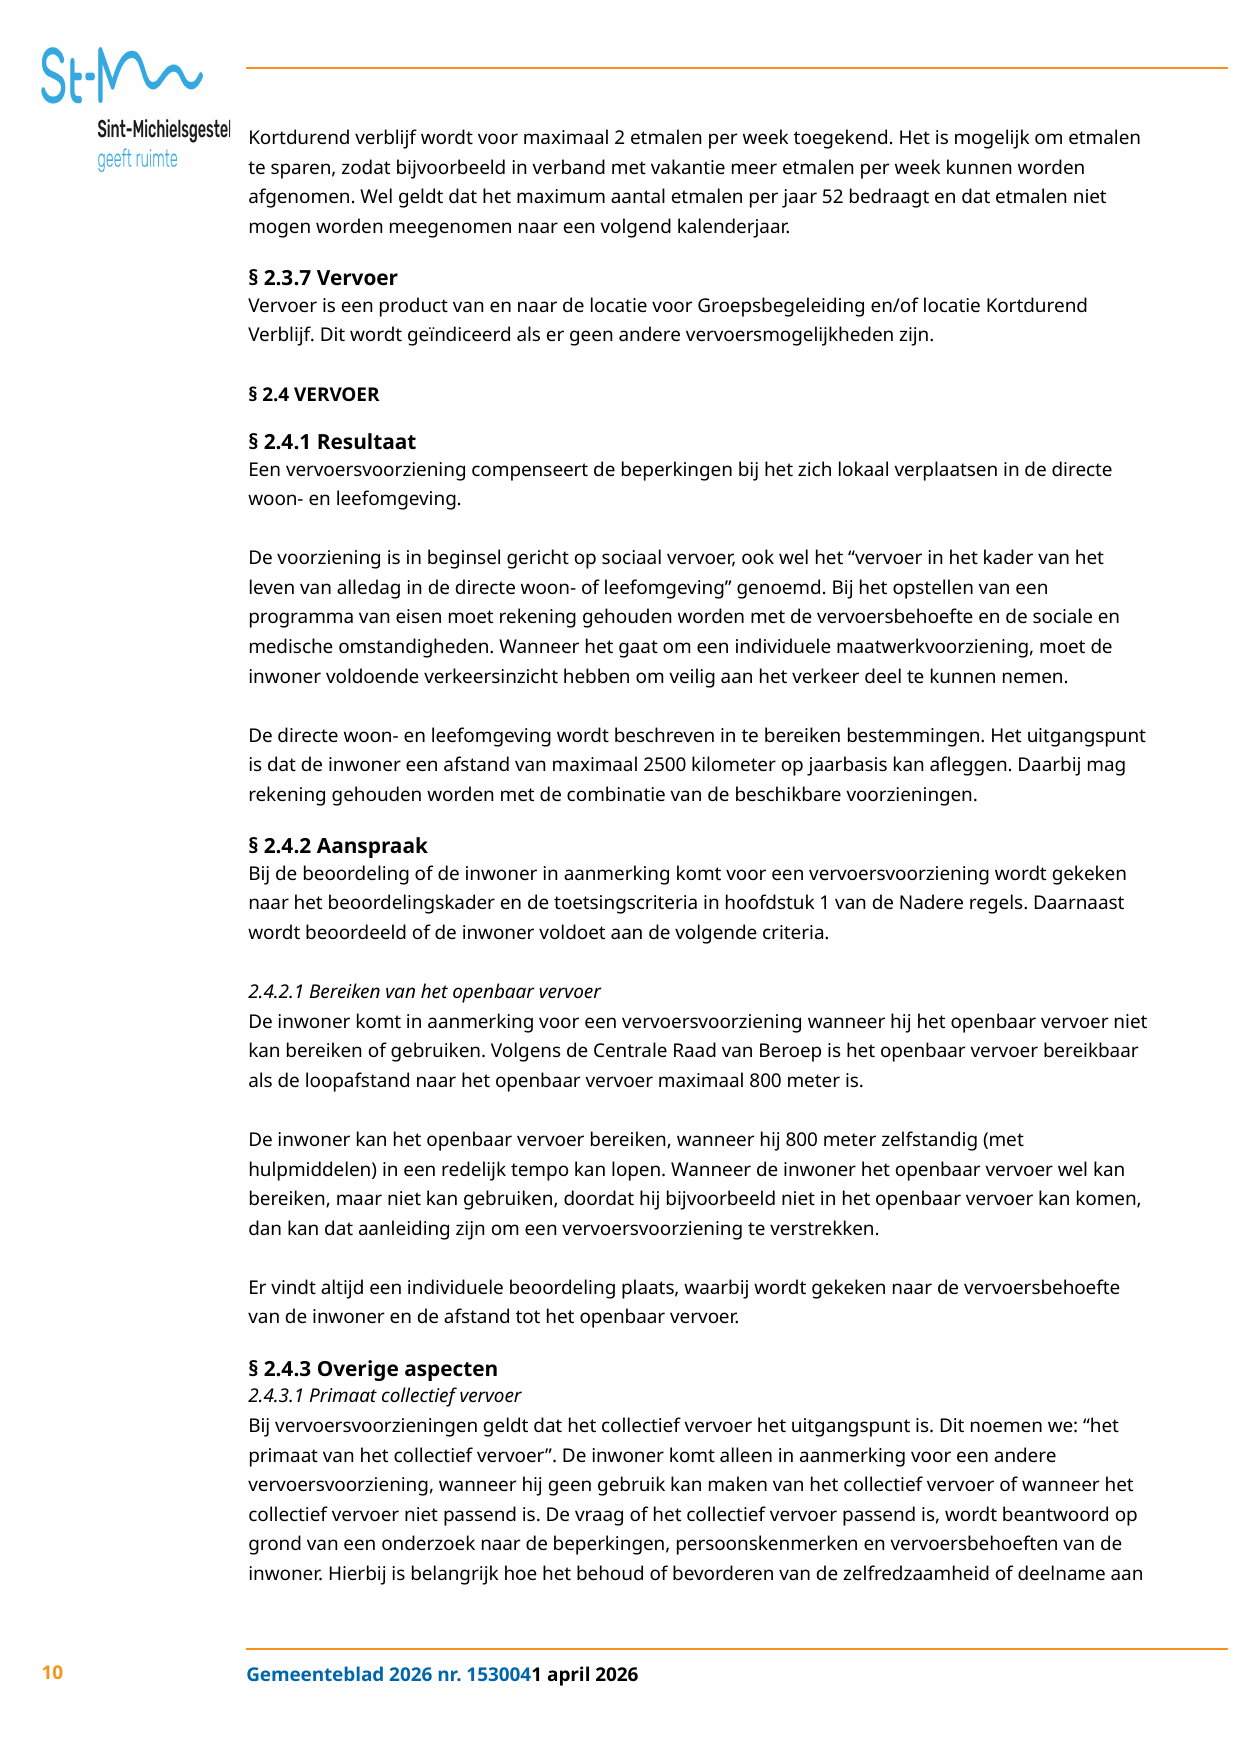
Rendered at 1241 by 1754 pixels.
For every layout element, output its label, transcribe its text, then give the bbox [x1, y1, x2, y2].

text Bij de beoordeling of de inwoner in aanmerking komt voor een vervoersvoorziening wordt gekeken naar het beoordelingskader en de toetsingscriteria in hoofdstuk 1 van de Nadere regels. Daarnaast wordt beoordeeld of de inwoner voldoet aan de volgende criteria. [248, 860, 1152, 945]
text De directe woon- en leefomgeving wordt beschreven in te bereiken bestemmingen. Het uitgangspunt is dat de inwoner een afstand van maximaal 2500 kilometer op jaarbasis kan afleggen. Daarbij mag rekening gehouden worden met de combinatie van de beschikbare voorzieningen. [248, 722, 1152, 807]
text Vervoer is een product van en naar de locatie voor Groepsbegeleiding en/of locatie Kortdurend Verblijf. Dit wordt geïndiceerd als er geen andere vervoersmogelijkheden zijn. [248, 292, 1152, 347]
text De inwoner kan het openbaar vervoer bereiken, wanneer hij 800 meter zelfstandig (met hulpmiddelen) in een redelijk tempo kan lopen. Wanneer de inwoner het openbaar vervoer wel kan bereiken, maar niet kan gebruiken, doordat hij bijvoorbeeld niet in het openbaar vervoer kan komen, dan kan dat aanleiding zijn om een vervoersvoorziening te verstrekken. [248, 1126, 1152, 1241]
text De voorziening is in beginsel gericht op sociaal vervoer, ook wel het “vervoer in het kader van het leven van alledag in de directe woon- of leefomgeving” genoemd. Bij het opstellen van een programma van eisen moet rekening gehouden worden met de vervoersbehoefte en de sociale en medische omstandigheden. Wanneer het gaat om een individuele maatwerkvoorziening, moet de inwoner voldoende verkeersinzicht hebben om veilig aan het verkeer deel te kunnen nemen. [248, 544, 1152, 688]
picture [41, 47, 231, 172]
text § 2.4 VERVOER [248, 381, 1152, 406]
text Bij vervoersvoorzieningen geldt dat het collectief vervoer het uitgangspunt is. Dit noemen we: “het primaat van het collectief vervoer”. De inwoner komt alleen in aanmerking voor een andere vervoersvoorziening, wanneer hij geen gebruik kan maken van het collectief vervoer of wanneer het collectief vervoer niet passend is. De vraag of het collectief vervoer passend is, wordt beantwoord op grond van een onderzoek naar de beperkingen, persoonskenmerken en vervoersbehoeften van de inwoner. Hierbij is belangrijk hoe het behoud of bevorderen van de zelfredzaamheid of deelname aan [248, 1412, 1152, 1586]
text § 2.4.3 Overige aspecten [248, 1354, 1152, 1383]
text 2.4.3.1 Primaat collectief vervoer [248, 1383, 1152, 1408]
text Een vervoersvoorziening compenseert de beperkingen bij het zich lokaal verplaatsen in de directe woon- en leefomgeving. [248, 456, 1152, 511]
text 2.4.2.1 Bereiken van het openbaar vervoer [248, 978, 1152, 1004]
text § 2.4.2 Aanspraak [248, 832, 1152, 860]
text § 2.3.7 Vervoer [248, 263, 1152, 292]
text De inwoner komt in aanmerking voor een vervoersvoorziening wanneer hij het openbaar vervoer niet kan bereiken of gebruiken. Volgens de Centrale Raad van Beroep is het openbaar vervoer bereikbaar als de loopafstand naar het openbaar vervoer maximaal 800 meter is. [248, 1008, 1152, 1093]
text Kortdurend verblijf wordt voor maximaal 2 etmalen per week toegekend. Het is mogelijk om etmalen te sparen, zodat bijvoorbeeld in verband met vakantie meer etmalen per week kunnen worden afgenomen. Wel geldt dat het maximum aantal etmalen per jaar 52 bedraagt en dat etmalen niet mogen worden meegenomen naar een volgend kalenderjaar. [248, 124, 1152, 239]
text § 2.4.1 Resultaat [248, 427, 1152, 456]
text Er vindt altijd een individuele beoordeling plaats, waarbij wordt gekeken naar de vervoersbehoefte van de inwoner en de afstand tot het openbaar vervoer. [248, 1274, 1152, 1329]
